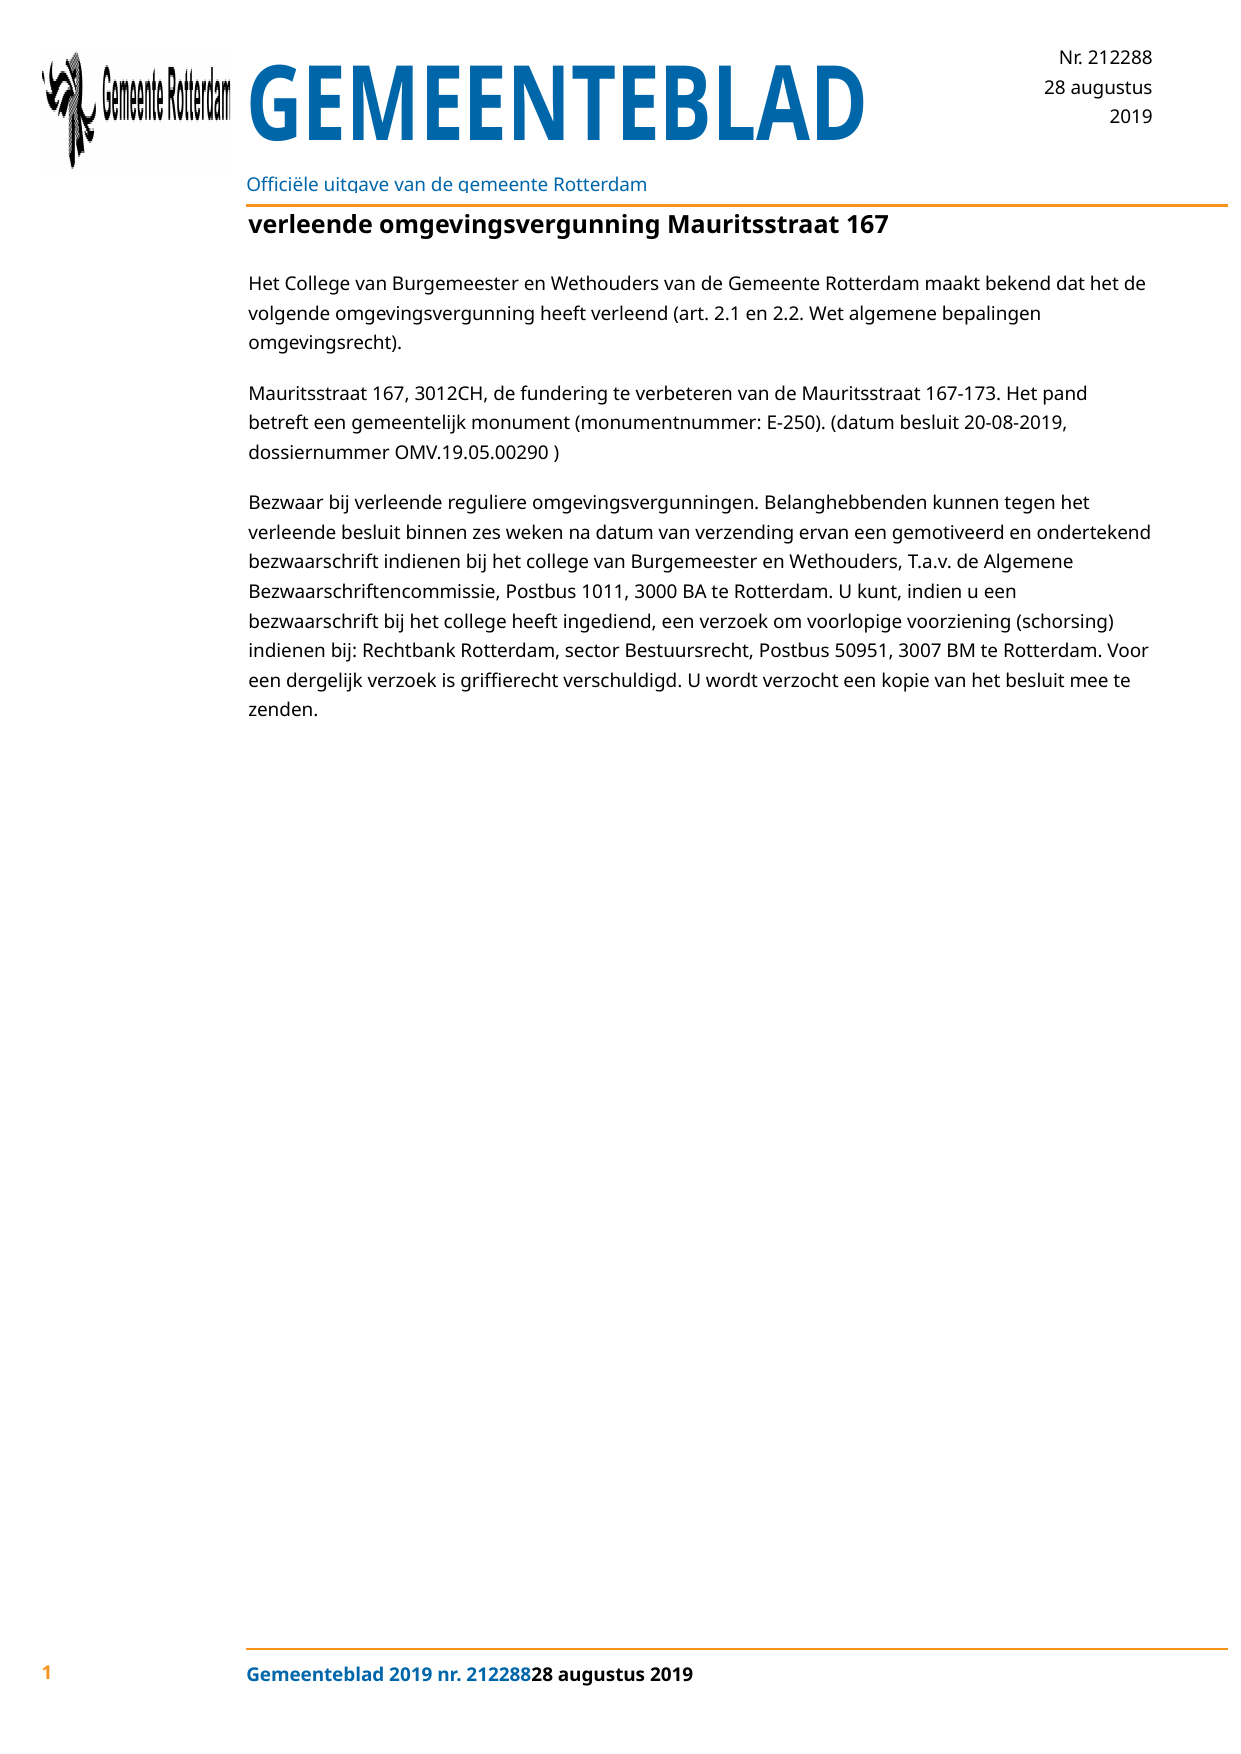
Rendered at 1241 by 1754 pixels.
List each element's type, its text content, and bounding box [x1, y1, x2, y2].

text Bezwaar bij verleende reguliere omgevingsvergunningen. Belanghebbenden kunnen tegen het verleende besluit binnen zes weken na datum van verzending ervan een gemotiveerd en ondertekend bezwaarschrift indienen bij het college van Burgemeester en Wethouders, T.a.v. de Algemene Bezwaarschriftencommissie, Postbus 1011, 3000 BA te Rotterdam. U kunt, indien u een bezwaarschrift bij het college heeft ingediend, een verzoek om voorlopige voorziening (schorsing) indienen bij: Rechtbank Rotterdam, sector Bestuursrecht, Postbus 50951, 3007 BM te Rotterdam. Voor een dergelijk verzoek is griffierecht verschuldigd. U wordt verzocht een kopie van het besluit mee te zenden. [248, 489, 1152, 722]
text Het College van Burgemeester en Wethouders van de Gemeente Rotterdam maakt bekend dat het de volgende omgevingsvergunning heeft verleend (art. 2.1 en 2.2. Wet algemene bepalingen omgevingsrecht). [248, 270, 1152, 355]
picture [41, 47, 231, 172]
text verleende omgevingsvergunning Mauritsstraat 167 [248, 207, 1152, 241]
text Mauritsstraat 167, 3012CH, de fundering te verbeteren van de Mauritsstraat 167-173. Het pand betreft een gemeentelijk monument (monumentnummer: E-250). (datum besluit 20-08-2019, dossiernummer OMV.19.05.00290 ) [248, 380, 1152, 465]
